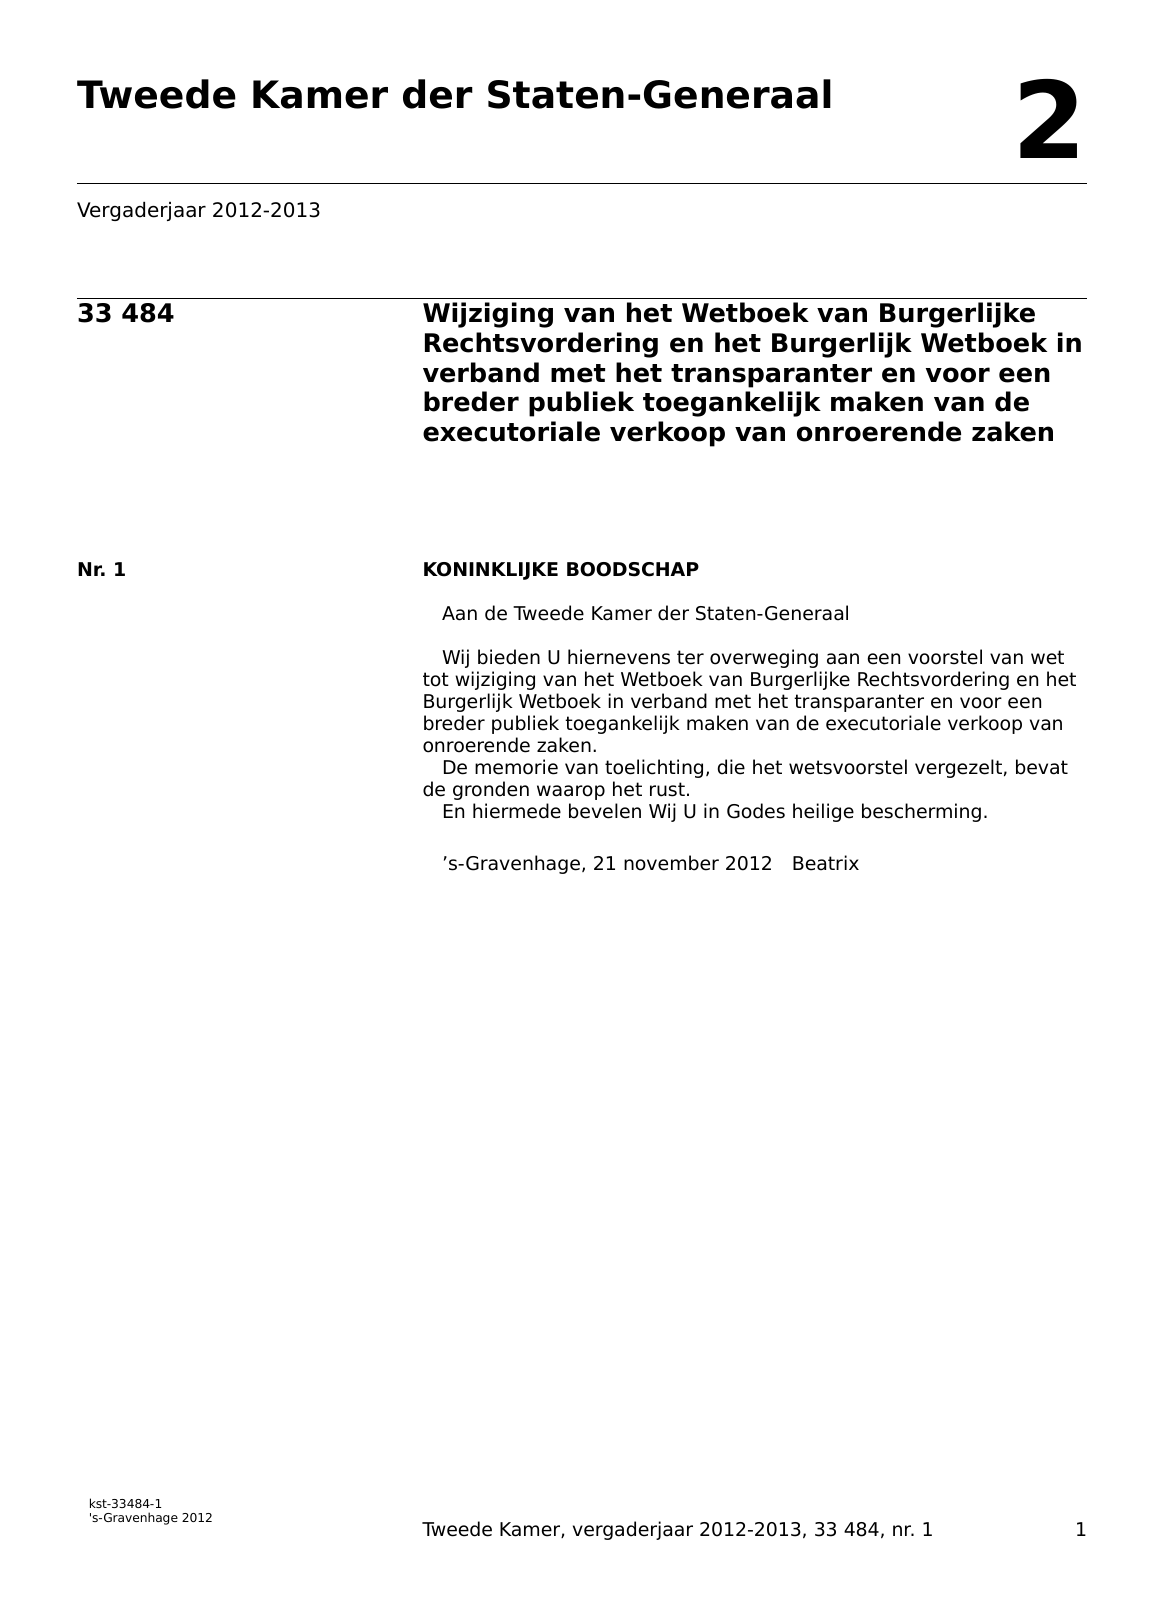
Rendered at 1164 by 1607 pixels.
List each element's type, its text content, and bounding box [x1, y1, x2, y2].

text En hiermede bevelen Wij U in Godes heilige bescherming. [422, 801, 1087, 823]
table_cell Vergaderjaar 2012-2013 [77, 184, 1087, 298]
text kst-33484-1 [88, 1497, 323, 1511]
text ’s-Gravenhage, 21 november 2012 Beatrix [422, 853, 1087, 874]
text Aan de Tweede Kamer der Staten-Generaal [422, 603, 1087, 624]
text 's-Gravenhage 2012 [88, 1511, 323, 1525]
subtitle 33 484 Wijziging van het Wetboek van Burgerlijke Rechtsvordering en het Burgerlijk Wetboek in verband met het transparanter en voor een breder publiek toegankelijk maken van de executoriale verkoop van onroerende zaken [77, 299, 1087, 447]
table_header Tweede Kamer der Staten-Generaal [77, 59, 886, 183]
subtitle Nr. 1 KONINKLIJKE BOODSCHAP [77, 558, 1087, 580]
text Wij bieden U hiernevens ter overweging aan een voorstel van wet tot wijziging van het Wetboek van Burgerlijke Rechtsvordering en het Burgerlijk Wetboek in verband met het transparanter en voor een breder publiek toegankelijk maken van de executoriale verkoop van onroerende zaken. [422, 647, 1087, 757]
text De memorie van toelichting, die het wetsvoorstel vergezelt, bevat de gronden waarop het rust. [422, 757, 1087, 801]
table_header 2 [886, 59, 1087, 183]
